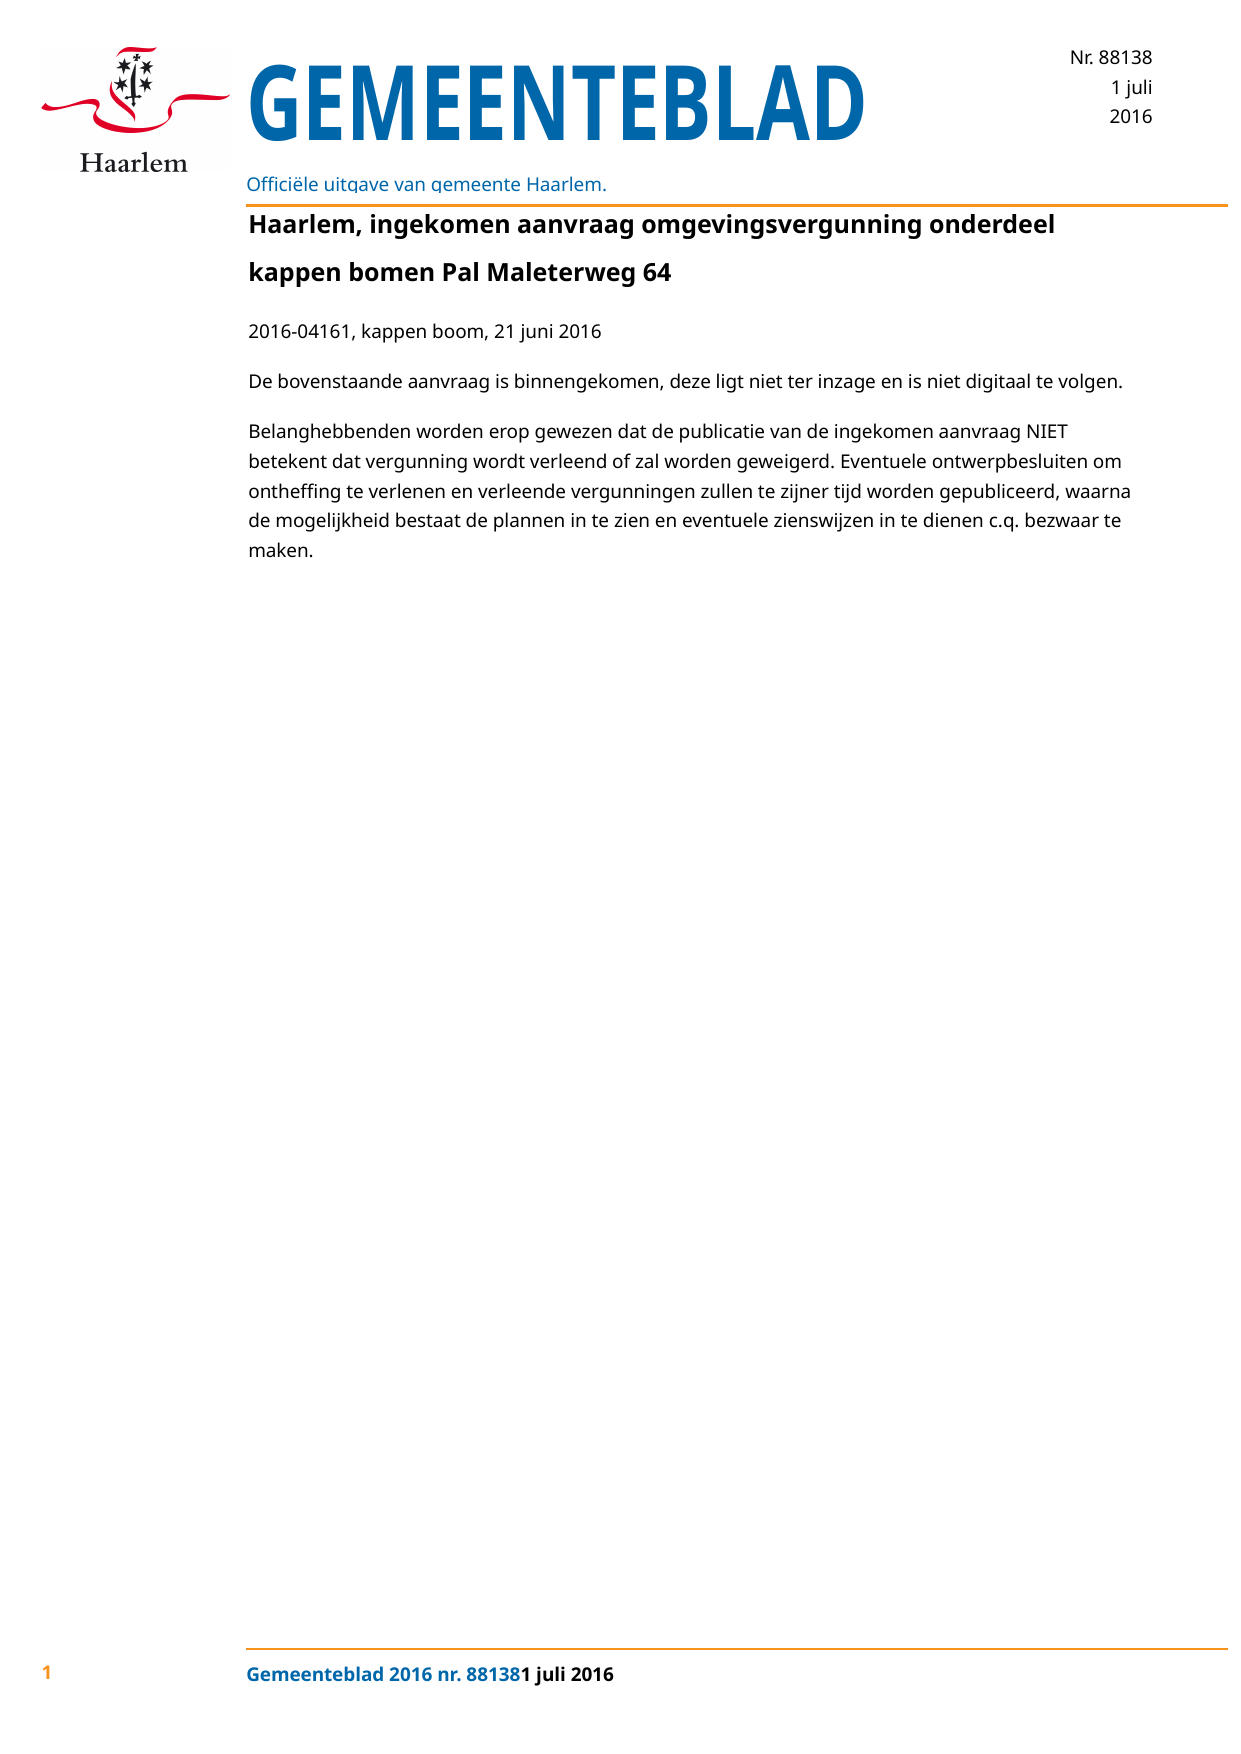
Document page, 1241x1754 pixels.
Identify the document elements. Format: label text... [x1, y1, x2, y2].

text Belanghebbenden worden erop gewezen dat de publicatie van de ingekomen aanvraag NIET betekent dat vergunning wordt verleend of zal worden geweigerd. Eventuele ontwerpbesluiten om ontheffing te verlenen en verleende vergunningen zullen te zijner tijd worden gepubliceerd, waarna de mogelijkheid bestaat de plannen in te zien en eventuele zienswijzen in te dienen c.q. bezwaar te maken. [248, 419, 1152, 563]
picture [41, 47, 231, 172]
text 2016-04161, kappen boom, 21 juni 2016 [248, 318, 1152, 344]
text De bovenstaande aanvraag is binnengekomen, deze ligt niet ter inzage en is niet digitaal te volgen. [248, 368, 1152, 394]
text Haarlem, ingekomen aanvraag omgevingsvergunning onderdeel kappen bomen Pal Maleterweg 64 [248, 207, 1152, 288]
